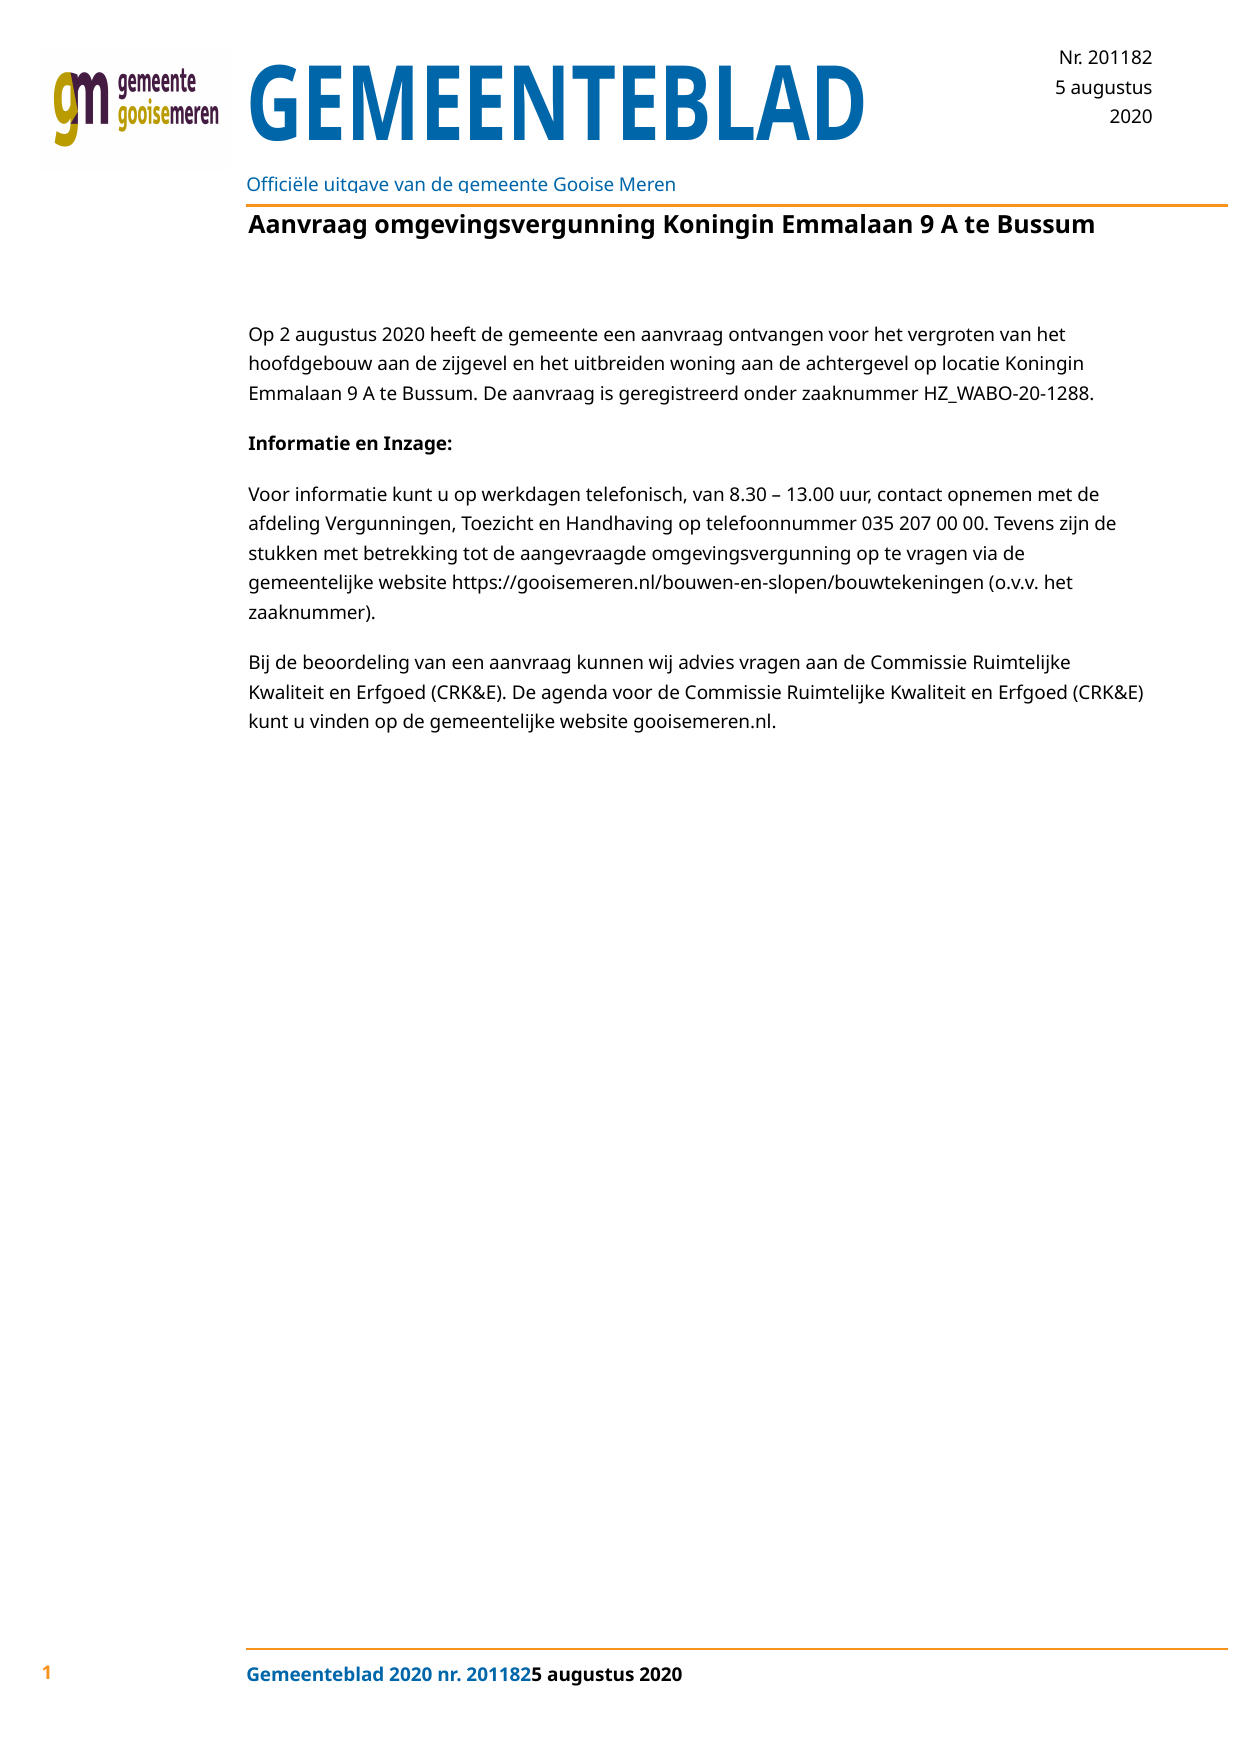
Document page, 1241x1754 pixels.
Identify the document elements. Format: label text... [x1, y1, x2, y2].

text Op 2 augustus 2020 heeft de gemeente een aanvraag ontvangen voor het vergroten van het hoofdgebouw aan de zijgevel en het uitbreiden woning aan de achtergevel op locatie Koningin Emmalaan 9 A te Bussum. De aanvraag is geregistreerd onder zaaknummer HZ_WABO-20-1288. [248, 321, 1152, 406]
text Aanvraag omgevingsvergunning Koningin Emmalaan 9 A te Bussum [248, 207, 1152, 241]
text Voor informatie kunt u op werkdagen telefonisch, van 8.30 – 13.00 uur, contact opnemen met de afdeling Vergunningen, Toezicht en Handhaving op telefoonnummer 035 207 00 00. Tevens zijn de stukken met betrekking tot de aangevraagde omgevingsvergunning op te vragen via de gemeentelijke website https://gooisemeren.nl/bouwen-en-slopen/bouwtekeningen (o.v.v. het zaaknummer). [248, 481, 1152, 625]
picture [41, 47, 231, 172]
text Bij de beoordeling van een aanvraag kunnen wij advies vragen aan de Commissie Ruimtelijke Kwaliteit en Erfgoed (CRK&E). De agenda voor de Commissie Ruimtelijke Kwaliteit en Erfgoed (CRK&E) kunt u vinden op de gemeentelijke website gooisemeren.nl. [248, 649, 1152, 734]
text Informatie en Inzage: [248, 430, 1152, 456]
